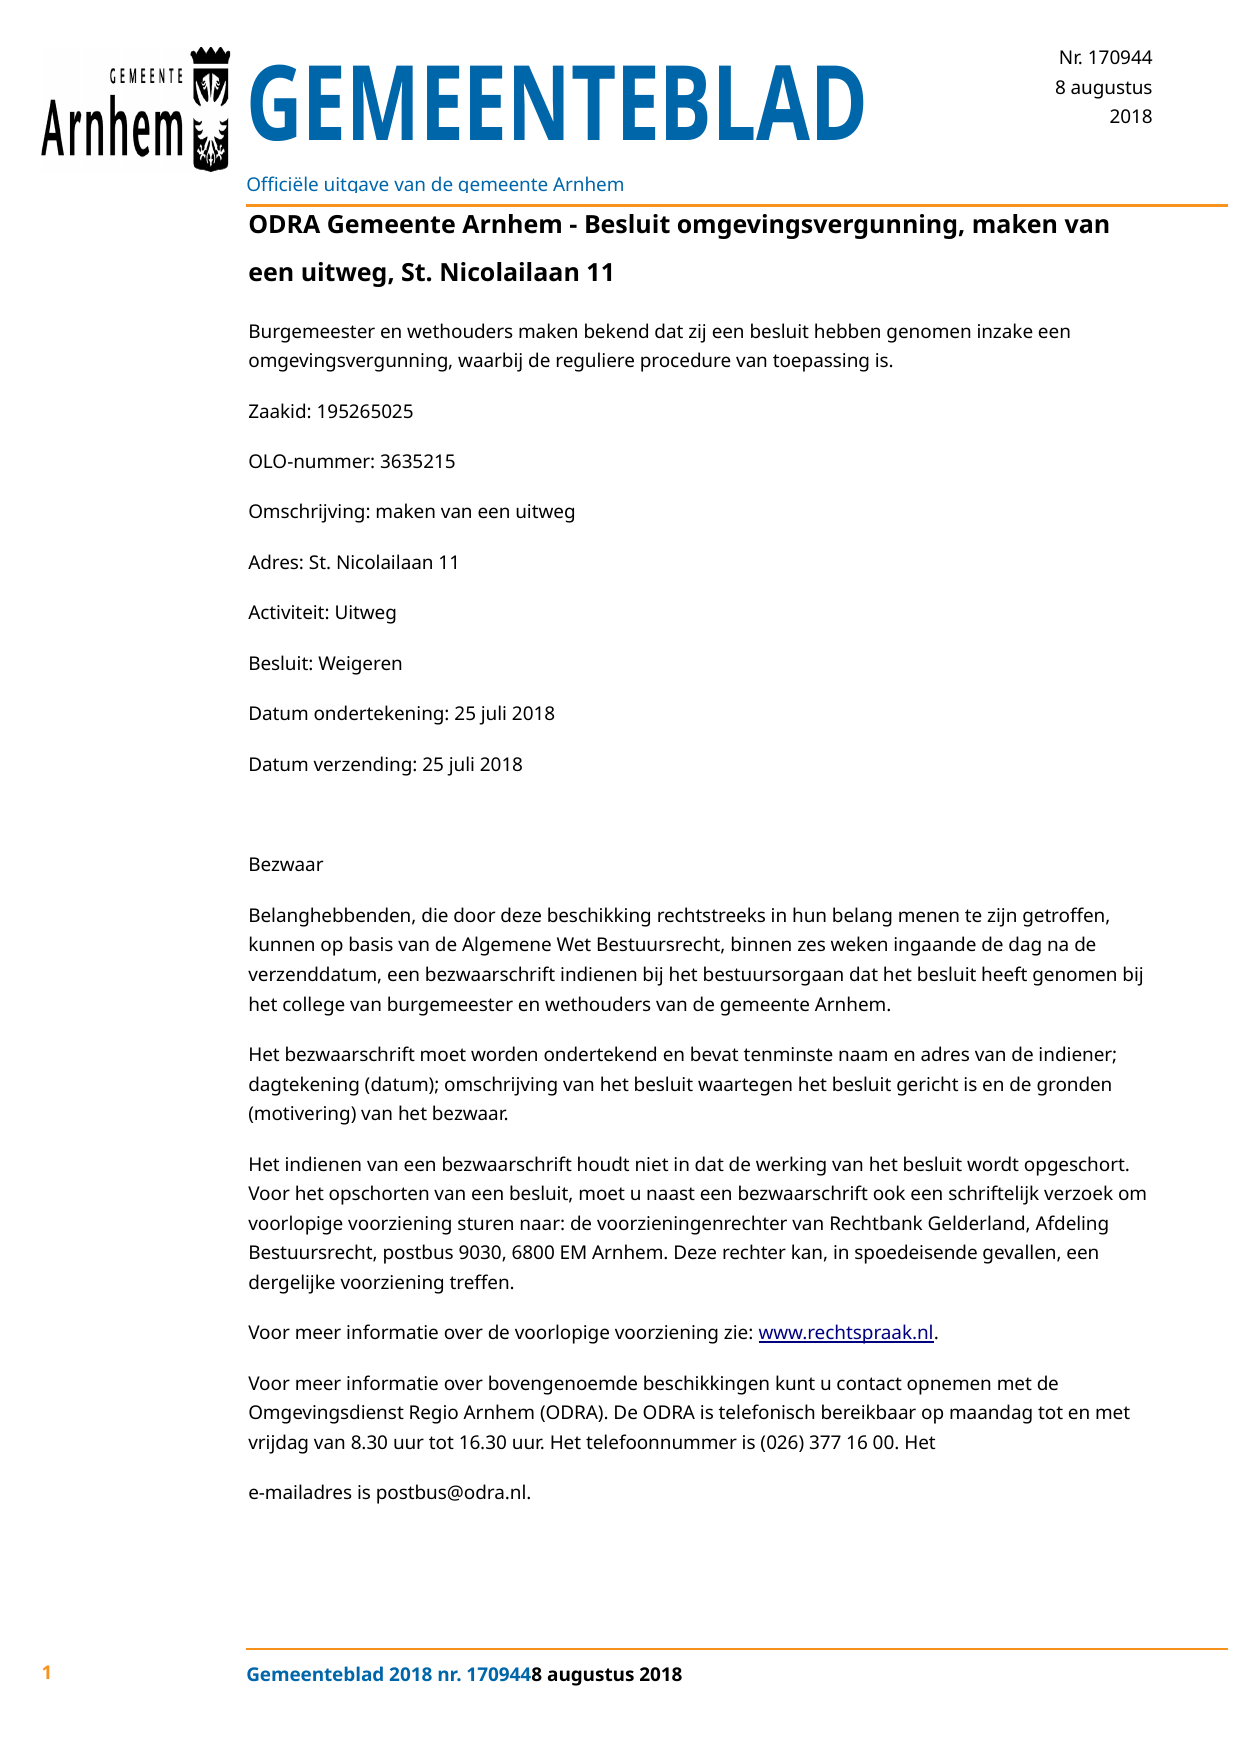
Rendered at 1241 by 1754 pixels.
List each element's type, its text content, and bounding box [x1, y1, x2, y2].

picture [41, 47, 231, 172]
text Datum verzending: 25 juli 2018 [248, 751, 1152, 777]
text Zaakid: 195265025 [248, 398, 1152, 424]
text Activiteit: Uitweg [248, 599, 1152, 625]
text Voor meer informatie over bovengenoemde beschikkingen kunt u contact opnemen met de Omgevingsdienst Regio Arnhem (ODRA). De ODRA is telefonisch bereikbaar op maandag tot en met vrijdag van 8.30 uur tot 16.30 uur. Het telefoonnummer is (026) 377 16 00. Het [248, 1370, 1152, 1455]
text Het bezwaarschrift moet worden ondertekend en bevat tenminste naam en adres van de indiener; dagtekening (datum); omschrijving van het besluit waartegen het besluit gericht is en de gronden (motivering) van het bezwaar. [248, 1041, 1152, 1126]
text OLO-nummer: 3635215 [248, 448, 1152, 474]
text Belanghebbenden, die door deze beschikking rechtstreeks in hun belang menen te zijn getroffen, kunnen op basis van de Algemene Wet Bestuursrecht, binnen zes weken ingaande de dag na de verzenddatum, een bezwaarschrift indienen bij het bestuursorgaan dat het besluit heeft genomen bij het college van burgemeester en wethouders van de gemeente Arnhem. [248, 902, 1152, 1017]
text Adres: St. Nicolailaan 11 [248, 549, 1152, 575]
text Besluit: Weigeren [248, 650, 1152, 676]
text Datum ondertekening: 25 juli 2018 [248, 700, 1152, 726]
text ODRA Gemeente Arnhem - Besluit omgevingsvergunning, maken van een uitweg, St. Nicolailaan 11 [248, 207, 1152, 288]
text Voor meer informatie over de voorlopige voorziening zie: www.rechtspraak.nl. [248, 1319, 1152, 1345]
text Bezwaar [248, 852, 1152, 877]
text Het indienen van een bezwaarschrift houdt niet in dat de werking van het besluit wordt opgeschort. Voor het opschorten van een besluit, moet u naast een bezwaarschrift ook een schriftelijk verzoek om voorlopige voorziening sturen naar: de voorzieningenrechter van Rechtbank Gelderland, Afdeling Bestuursrecht, postbus 9030, 6800 EM Arnhem. Deze rechter kan, in spoedeisende gevallen, een dergelijke voorziening treffen. [248, 1151, 1152, 1295]
text e-mailadres is postbus@odra.nl. [248, 1479, 1152, 1505]
text Burgemeester en wethouders maken bekend dat zij een besluit hebben genomen inzake een omgevingsvergunning, waarbij de reguliere procedure van toepassing is. [248, 318, 1152, 373]
text Omschrijving: maken van een uitweg [248, 499, 1152, 524]
